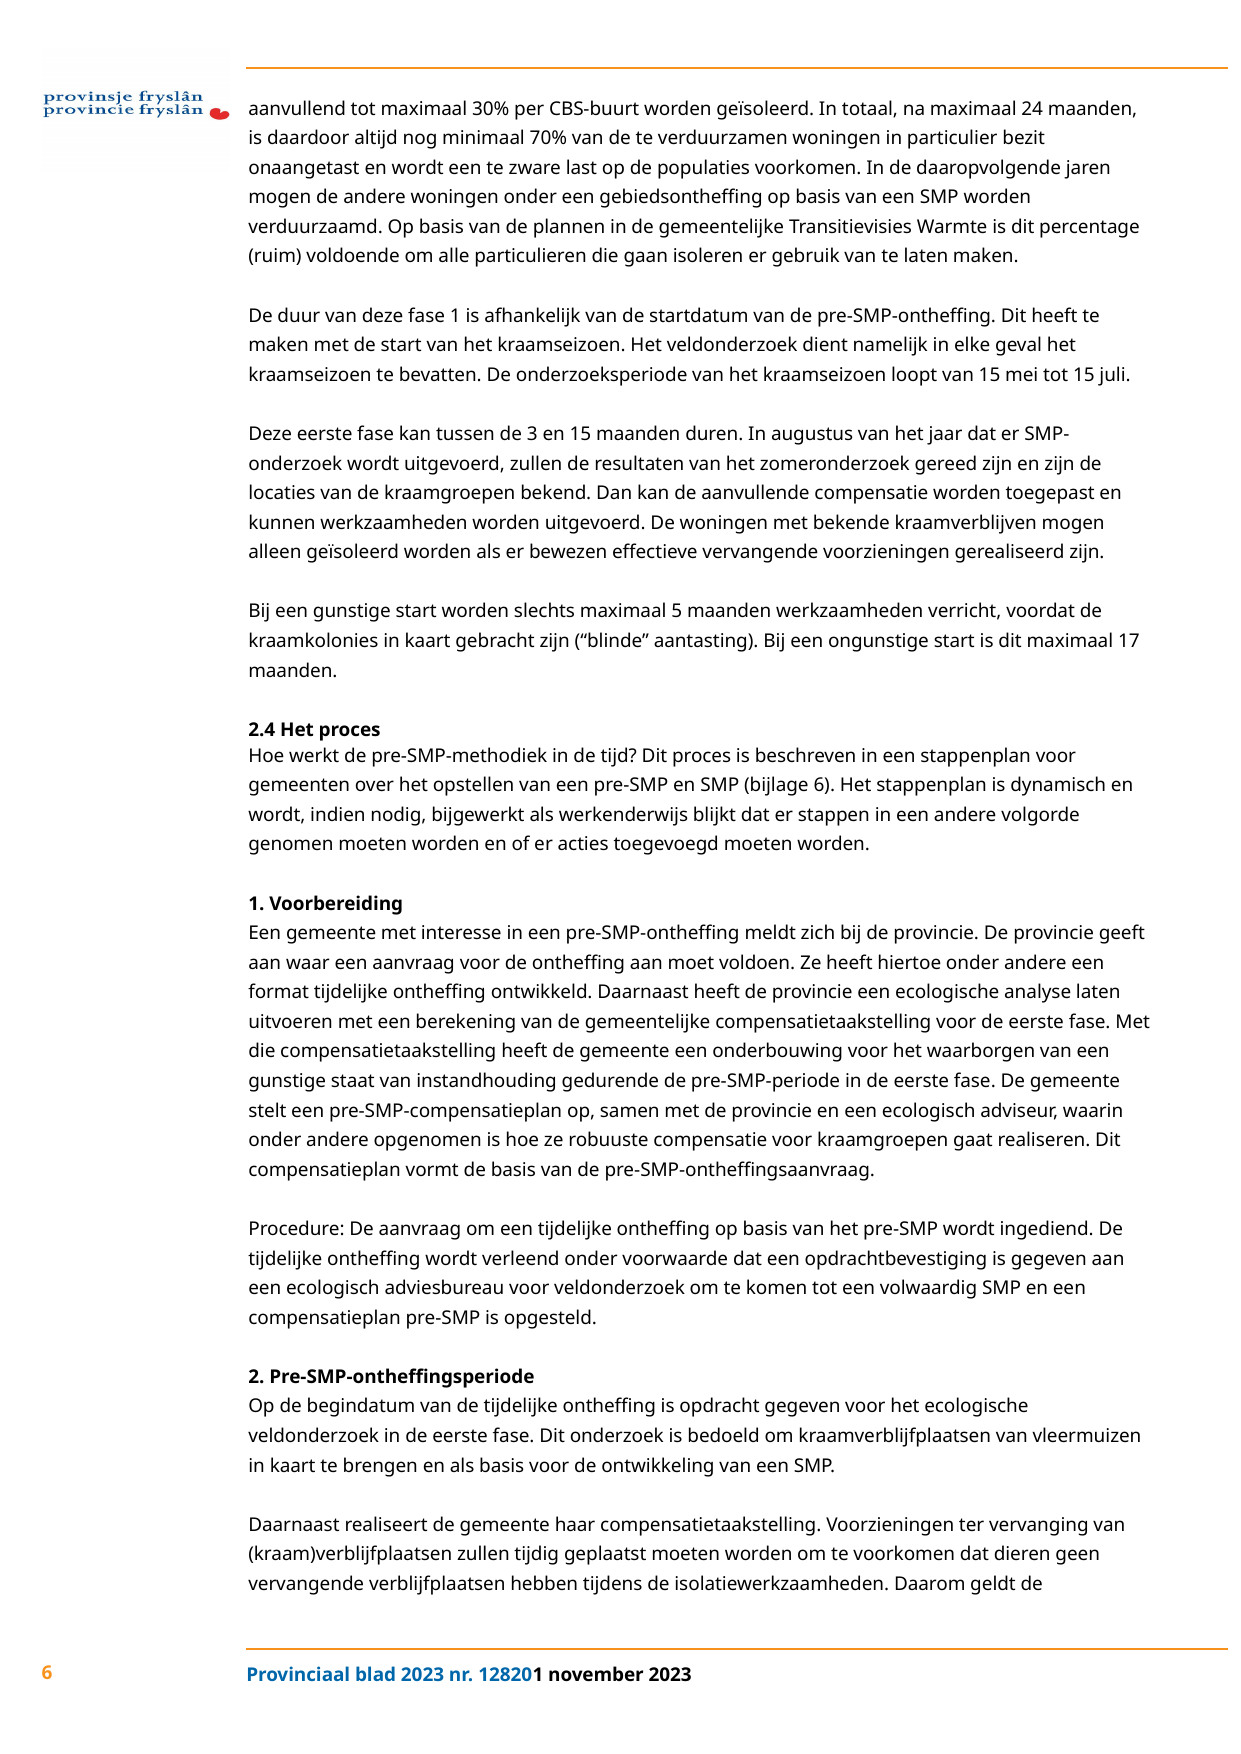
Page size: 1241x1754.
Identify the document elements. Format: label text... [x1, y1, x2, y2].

text 2. Pre-SMP-ontheffingsperiode [248, 1363, 1152, 1389]
text Deze eerste fase kan tussen de 3 en 15 maanden duren. In augustus van het jaar dat er SMP-onderzoek wordt uitgevoerd, zullen de resultaten van het zomeronderzoek gereed zijn en zijn de locaties van de kraamgroepen bekend. Dan kan de aanvullende compensatie worden toegepast en kunnen werkzaamheden worden uitgevoerd. De woningen met bekende kraamverblijven mogen alleen geïsoleerd worden als er bewezen effectieve vervangende voorzieningen gerealiseerd zijn. [248, 420, 1152, 564]
text Bij een gunstige start worden slechts maximaal 5 maanden werkzaamheden verricht, voordat de kraamkolonies in kaart gebracht zijn (“blinde” aantasting). Bij een ongunstige start is dit maximaal 17 maanden. [248, 598, 1152, 683]
text De duur van deze fase 1 is afhankelijk van de startdatum van de pre-SMP-ontheffing. Dit heeft te maken met de start van het kraamseizoen. Het veldonderzoek dient namelijk in elke geval het kraamseizoen te bevatten. De onderzoeksperiode van het kraamseizoen loopt van 15 mei tot 15 juli. [248, 302, 1152, 387]
text aanvullend tot maximaal 30% per CBS-buurt worden geïsoleerd. In totaal, na maximaal 24 maanden, is daardoor altijd nog minimaal 70% van de te verduurzamen woningen in particulier bezit onaangetast en wordt een te zware last op de populaties voorkomen. In de daaropvolgende jaren mogen de andere woningen onder een gebiedsontheffing op basis van een SMP worden verduurzaamd. Op basis van de plannen in de gemeentelijke Transitievisies Warmte is dit percentage (ruim) voldoende om alle particulieren die gaan isoleren er gebruik van te laten maken. [248, 95, 1152, 268]
text Procedure: De aanvraag om een tijdelijke ontheffing op basis van het pre-SMP wordt ingediend. De tijdelijke ontheffing wordt verleend onder voorwaarde dat een opdrachtbevestiging is gegeven aan een ecologisch adviesbureau voor veldonderzoek om te komen tot een volwaardig SMP en een compensatieplan pre-SMP is opgesteld. [248, 1215, 1152, 1329]
text Op de begindatum van de tijdelijke ontheffing is opdracht gegeven voor het ecologische veldonderzoek in de eerste fase. Dit onderzoek is bedoeld om kraamverblijfplaatsen van vleermuizen in kaart te brengen en als basis voor de ontwikkeling van een SMP. [248, 1393, 1152, 1477]
text Daarnaast realiseert de gemeente haar compensatietaakstelling. Voorzieningen ter vervanging van (kraam)verblijfplaatsen zullen tijdig geplaatst moeten worden om te voorkomen dat dieren geen vervangende verblijfplaatsen hebben tijdens de isolatiewerkzaamheden. Daarom geldt de [248, 1511, 1152, 1596]
text 1. Voorbereiding [248, 890, 1152, 915]
text Een gemeente met interesse in een pre-SMP-ontheffing meldt zich bij de provincie. De provincie geeft aan waar een aanvraag voor de ontheffing aan moet voldoen. Ze heeft hiertoe onder andere een format tijdelijke ontheffing ontwikkeld. Daarnaast heeft de provincie een ecologische analyse laten uitvoeren met een berekening van de gemeentelijke compensatietaakstelling voor de eerste fase. Met die compensatietaakstelling heeft de gemeente een onderbouwing voor het waarborgen van een gunstige staat van instandhouding gedurende de pre-SMP-periode in de eerste fase. De gemeente stelt een pre-SMP-compensatieplan op, samen met de provincie en een ecologisch adviseur, waarin onder andere opgenomen is hoe ze robuuste compensatie voor kraamgroepen gaat realiseren. Dit compensatieplan vormt de basis van de pre-SMP-ontheffingsaanvraag. [248, 919, 1152, 1182]
text 2.4 Het proces [248, 716, 1152, 742]
text Hoe werkt de pre-SMP-methodiek in de tijd? Dit proces is beschreven in een stappenplan voor gemeenten over het opstellen van een pre-SMP en SMP (bijlage 6). Het stappenplan is dynamisch en wordt, indien nodig, bijgewerkt als werkenderwijs blijkt dat er stappen in een andere volgorde genomen moeten worden en of er acties toegevoegd moeten worden. [248, 742, 1152, 856]
picture [41, 47, 231, 172]
